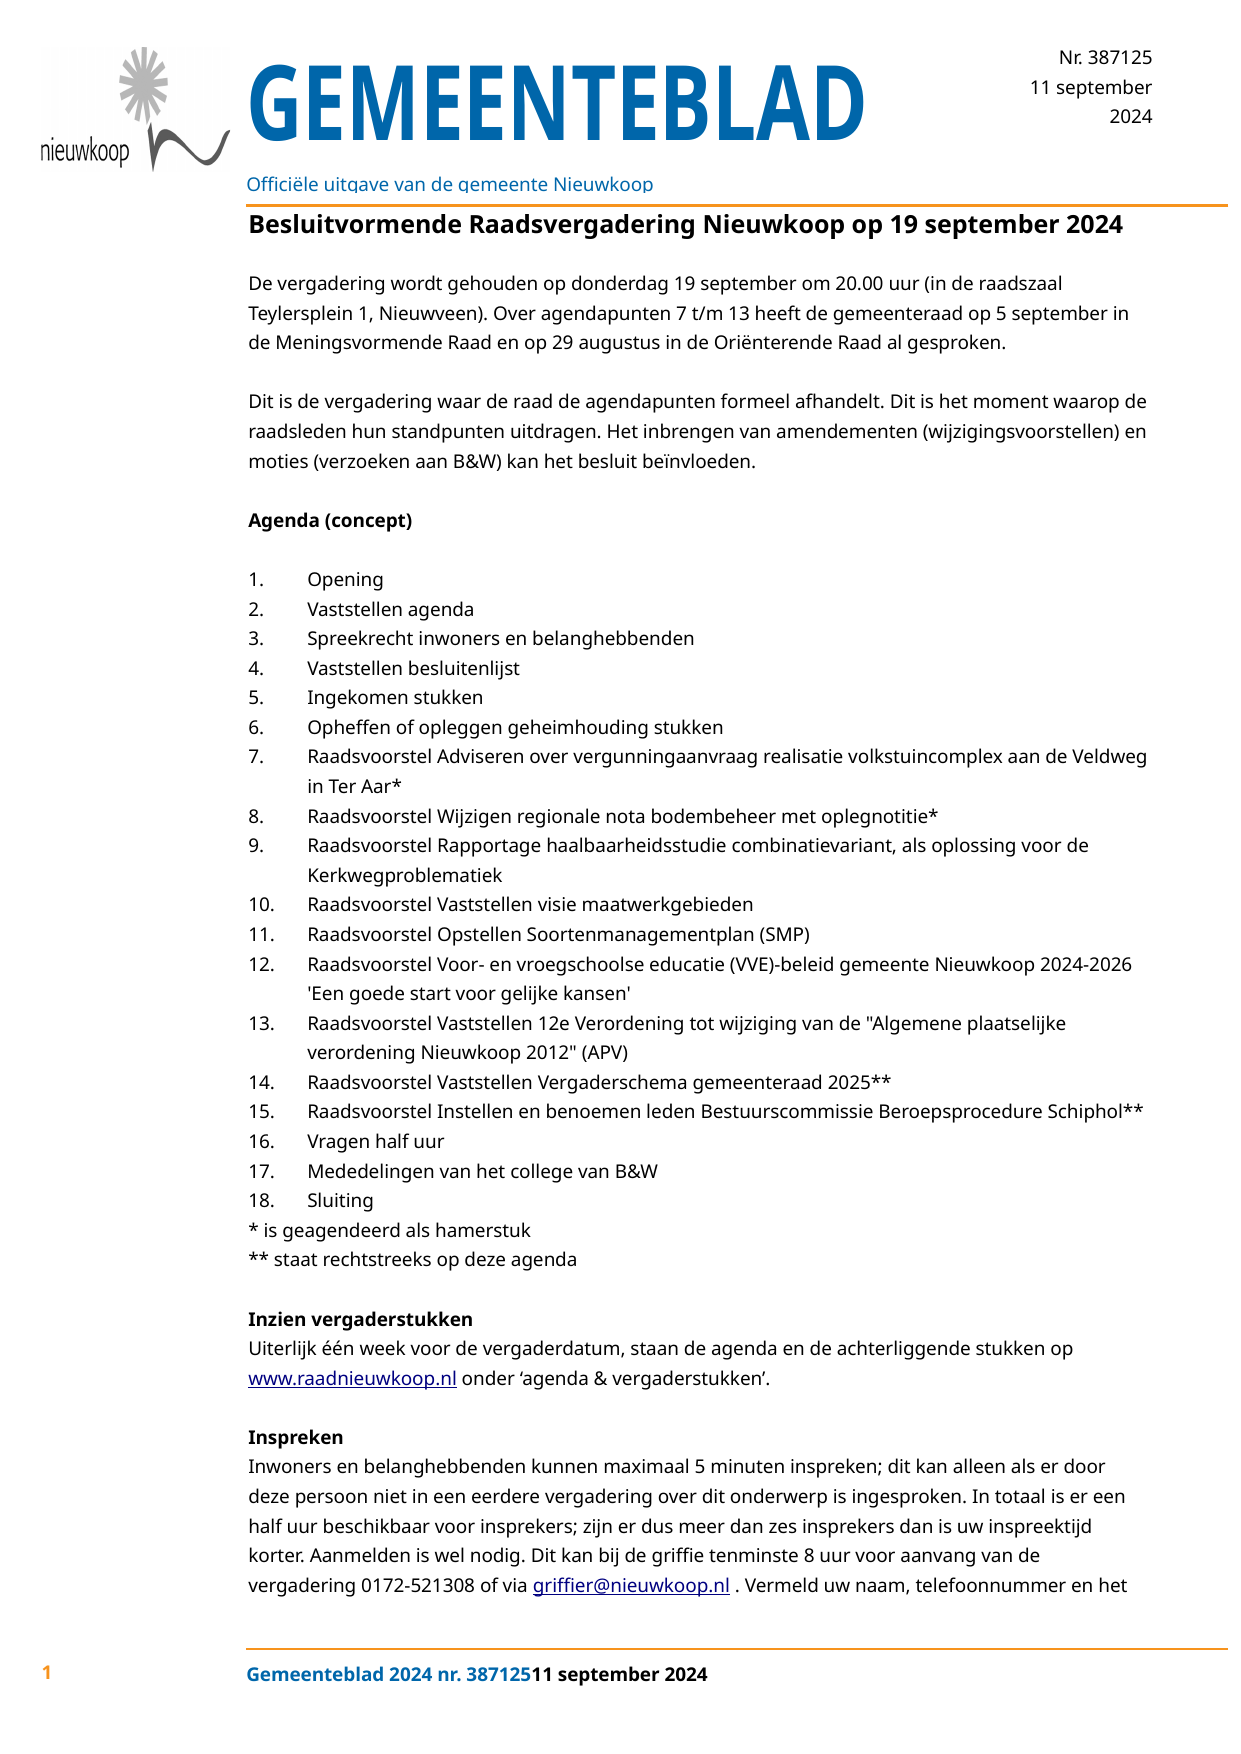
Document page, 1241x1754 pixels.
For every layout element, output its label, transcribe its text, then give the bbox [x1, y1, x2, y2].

text Dit is de vergadering waar de raad de agendapunten formeel afhandelt. Dit is het moment waarop de raadsleden hun standpunten uitdragen. Het inbrengen van amendementen (wijzigingsvoorstellen) en moties (verzoeken aan B&W) kan het besluit beïnvloeden. [248, 389, 1152, 473]
list Vragen half uur [248, 1128, 1152, 1154]
list Raadsvoorstel Wijzigen regionale nota bodembeheer met oplegnotitie* [248, 803, 1152, 828]
text De vergadering wordt gehouden op donderdag 19 september om 20.00 uur (in de raadszaal Teylersplein 1, Nieuwveen). Over agendapunten 7 t/m 13 heeft de gemeenteraad op 5 september in de Meningsvormende Raad en op 29 augustus in de Oriënterende Raad al gesproken. [248, 270, 1152, 355]
list Vaststellen agenda [248, 596, 1152, 621]
list Opheffen of opleggen geheimhouding stukken [248, 714, 1152, 740]
text Agenda (concept) [248, 507, 1152, 533]
list Mededelingen van het college van B&W [248, 1158, 1152, 1183]
list Raadsvoorstel Voor- en vroegschoolse educatie (VVE)-beleid gemeente Nieuwkoop 2024-2026 'Een goede start voor gelijke kansen' [248, 951, 1152, 1006]
text * is geagendeerd als hamerstuk [248, 1217, 1152, 1243]
list Raadsvoorstel Instellen en benoemen leden Bestuurscommissie Beroepsprocedure Schiphol** [248, 1099, 1152, 1124]
list Raadsvoorstel Vaststellen visie maatwerkgebieden [248, 892, 1152, 917]
list Raadsvoorstel Vaststellen Vergaderschema gemeenteraad 2025** [248, 1069, 1152, 1095]
list Raadsvoorstel Opstellen Soortenmanagementplan (SMP) [248, 921, 1152, 947]
text Inwoners en belanghebbenden kunnen maximaal 5 minuten inspreken; dit kan alleen als er door deze persoon niet in een eerdere vergadering over dit onderwerp is ingesproken. In totaal is er een half uur beschikbaar voor insprekers; zijn er dus meer dan zes insprekers dan is uw inspreektijd korter. Aanmelden is wel nodig. Dit kan bij de griffie tenminste 8 uur voor aanvang van de vergadering 0172-521308 of via griffier@nieuwkoop.nl . Vermeld uw naam, telefoonnummer en het [248, 1454, 1152, 1598]
text Inzien vergaderstukken [248, 1306, 1152, 1331]
list Ingekomen stukken [248, 684, 1152, 710]
text Uiterlijk één week voor de vergaderdatum, staan de agenda en de achterliggende stukken op www.raadnieuwkoop.nl onder ‘agenda & vergaderstukken’. [248, 1335, 1152, 1391]
list Raadsvoorstel Rapportage haalbaarheidsstudie combinatievariant, als oplossing voor de Kerkwegproblematiek [248, 832, 1152, 888]
picture [41, 47, 231, 172]
list Raadsvoorstel Adviseren over vergunningaanvraag realisatie volkstuincomplex aan de Veldweg in Ter Aar* [248, 744, 1152, 799]
text Inspreken [248, 1424, 1152, 1450]
list Vaststellen besluitenlijst [248, 655, 1152, 681]
list Opening [248, 566, 1152, 592]
list Spreekrecht inwoners en belanghebbenden [248, 625, 1152, 651]
list Raadsvoorstel Vaststellen 12e Verordening tot wijziging van de "Algemene plaatselijke verordening Nieuwkoop 2012" (APV) [248, 1010, 1152, 1065]
list Sluiting [248, 1187, 1152, 1213]
text Besluitvormende Raadsvergadering Nieuwkoop op 19 september 2024 [248, 207, 1152, 241]
text ** staat rechtstreeks op deze agenda [248, 1247, 1152, 1272]
